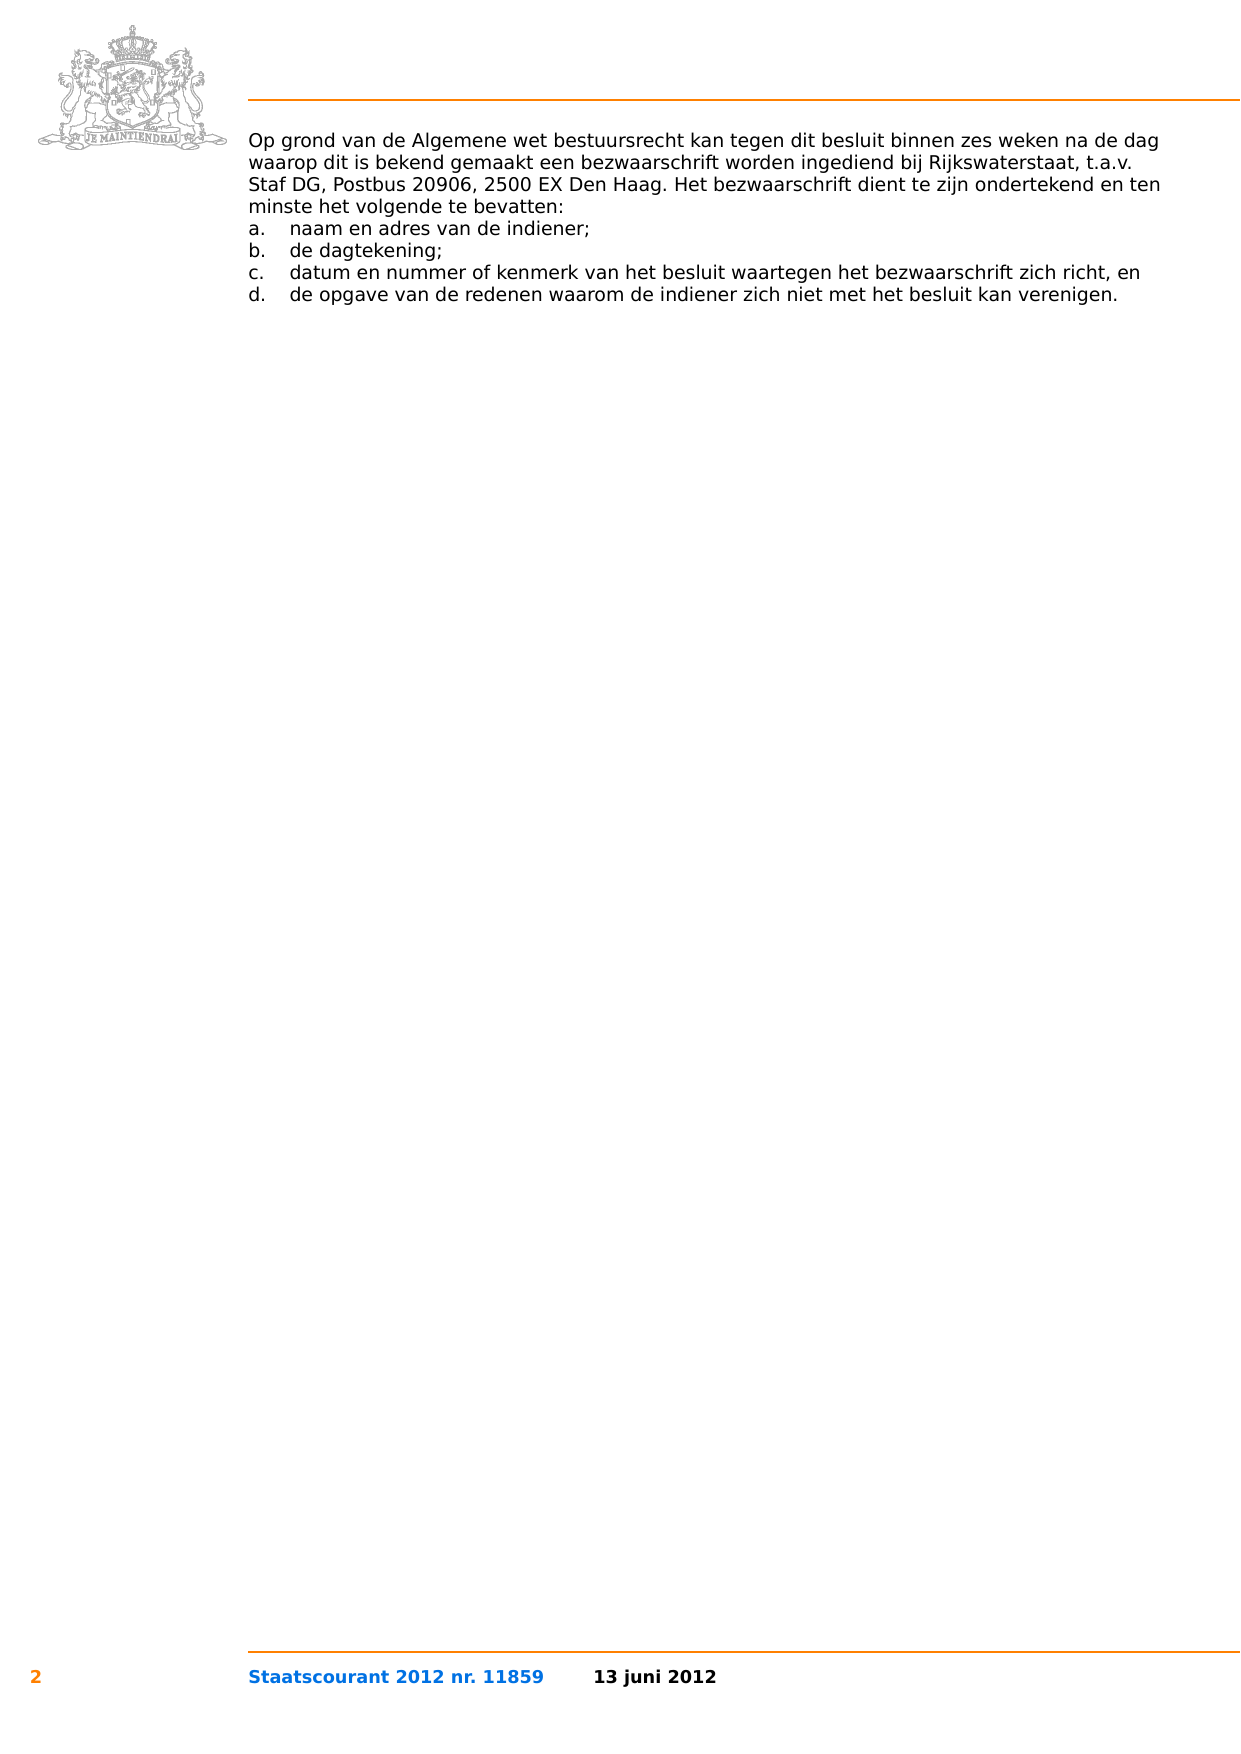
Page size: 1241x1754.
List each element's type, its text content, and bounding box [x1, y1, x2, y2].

text c. datum en nummer of kenmerk van het besluit waartegen het bezwaarschrift zich richt, en [248, 262, 1163, 284]
text d. de opgave van de redenen waarom de indiener zich niet met het besluit kan verenigen. [248, 284, 1163, 306]
text Op grond van de Algemene wet bestuursrecht kan tegen dit besluit binnen zes weken na de dag waarop dit is bekend gemaakt een bezwaarschrift worden ingediend bij Rijkswaterstaat, t.a.v. Staf DG, Postbus 20906, 2500 EX Den Haag. Het bezwaarschrift dient te zijn ondertekend en ten minste het volgende te bevatten: [248, 130, 1163, 218]
text a. naam en adres van de indiener; [248, 218, 1163, 240]
picture [38, 25, 227, 150]
text b. de dagtekening; [248, 240, 1163, 262]
